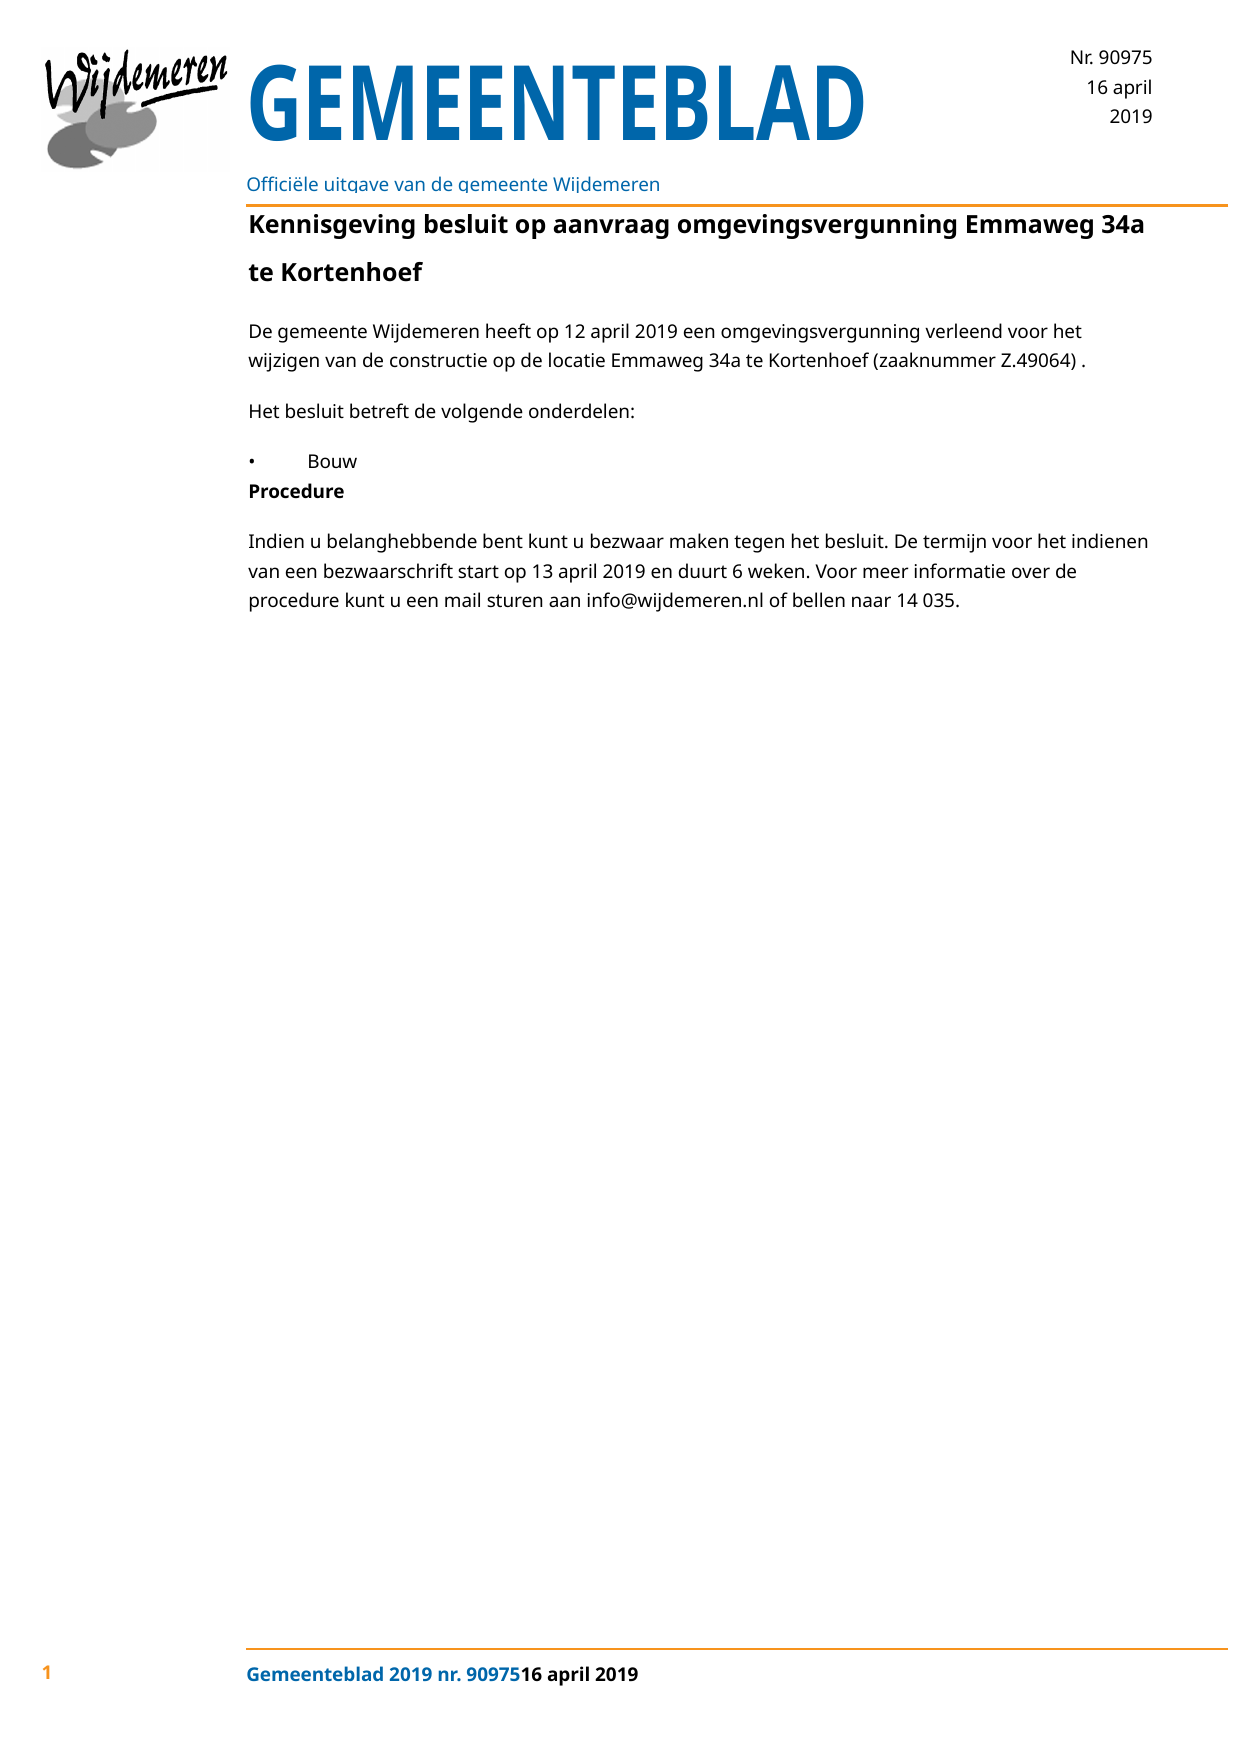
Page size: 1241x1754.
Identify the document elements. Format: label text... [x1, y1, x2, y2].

text Het besluit betreft de volgende onderdelen: [248, 398, 1152, 424]
text De gemeente Wijdemeren heeft op 12 april 2019 een omgevingsvergunning verleend voor het wijzigen van de constructie op de locatie Emmaweg 34a te Kortenhoef (zaaknummer Z.49064) . [248, 318, 1152, 373]
text Indien u belanghebbende bent kunt u bezwaar maken tegen het besluit. De termijn voor het indienen van een bezwaarschrift start op 13 april 2019 en duurt 6 weken. Voor meer informatie over de procedure kunt u een mail sturen aan info@wijdemeren.nl of bellen naar 14 035. [248, 528, 1152, 613]
text Procedure [248, 478, 1152, 504]
list Bouw [248, 448, 1152, 474]
picture [41, 47, 231, 172]
text Kennisgeving besluit op aanvraag omgevingsvergunning Emmaweg 34a te Kortenhoef [248, 207, 1152, 288]
